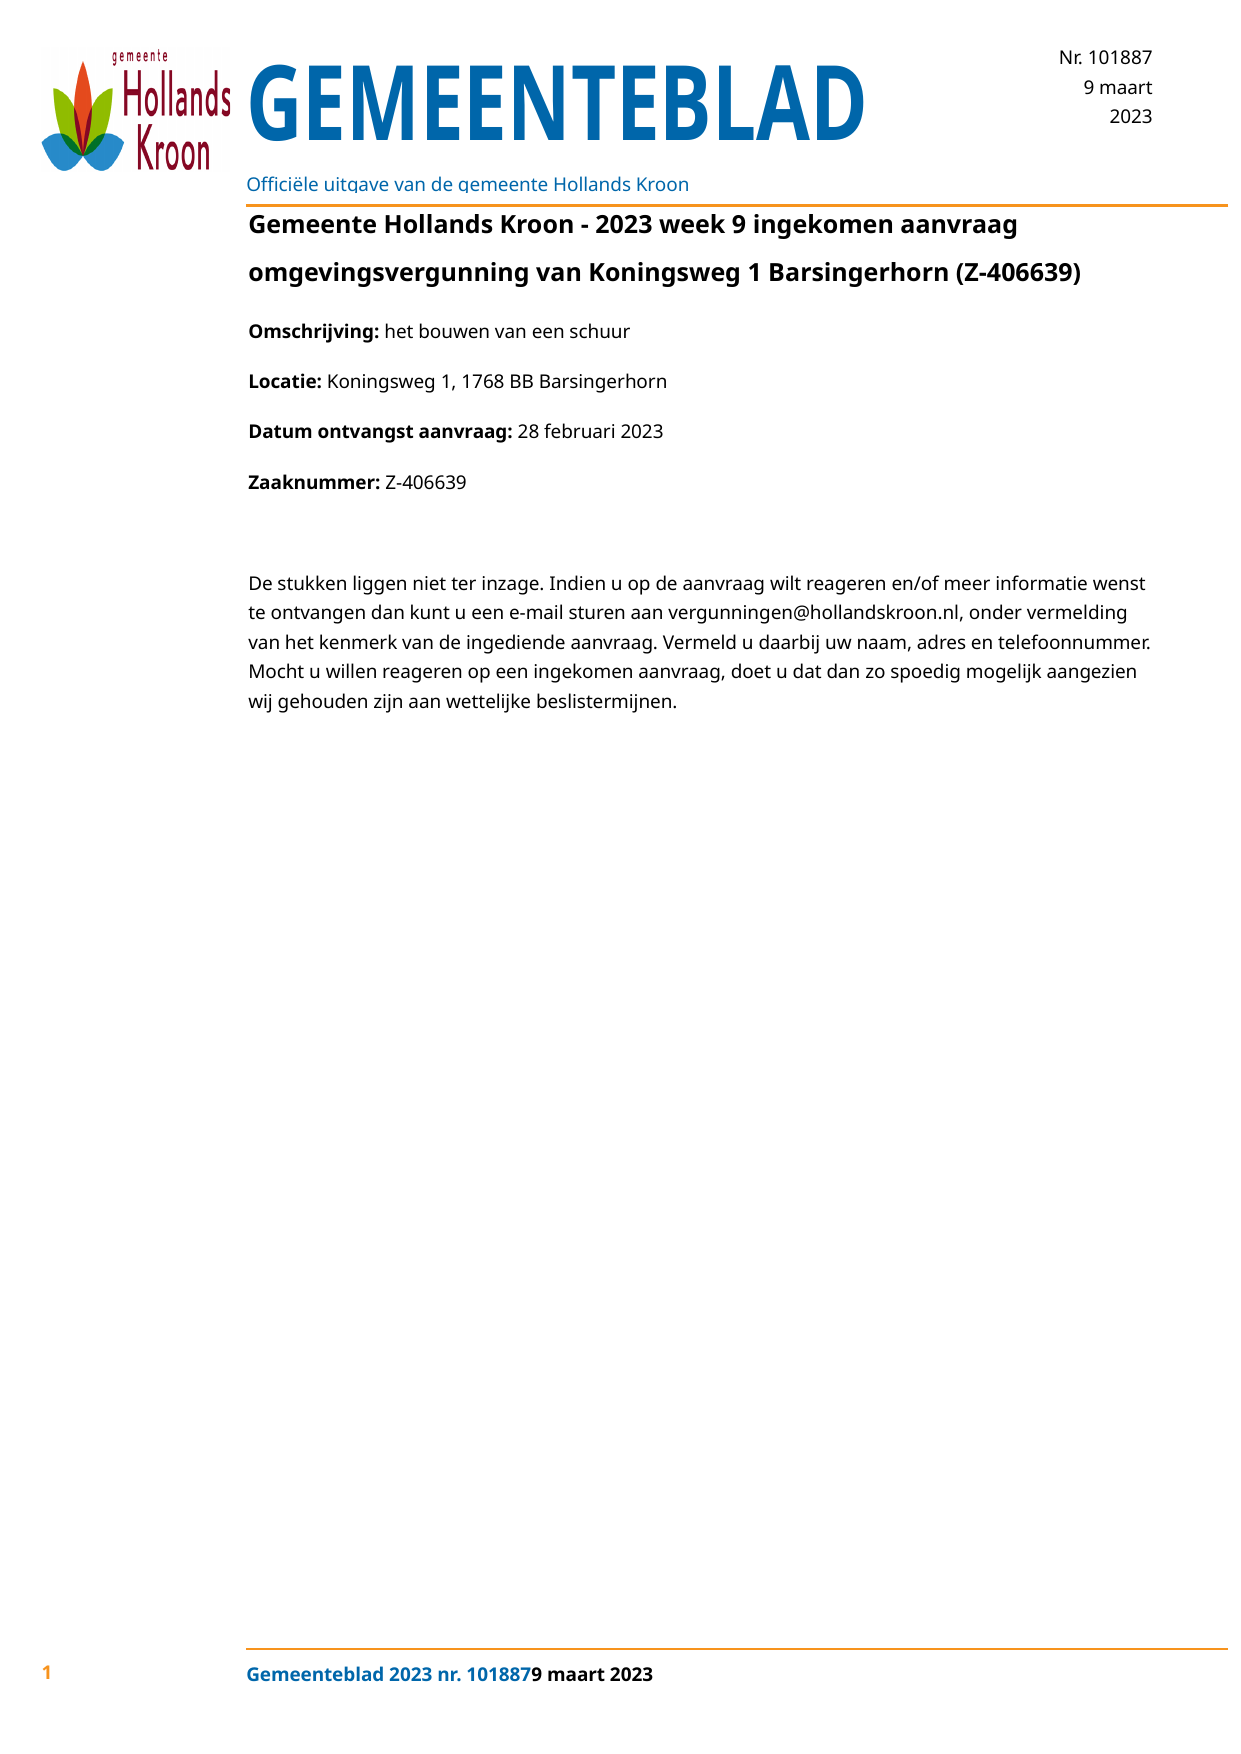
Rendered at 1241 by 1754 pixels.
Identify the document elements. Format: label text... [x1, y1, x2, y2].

text Datum ontvangst aanvraag: 28 februari 2023 [248, 419, 1152, 444]
text Gemeente Hollands Kroon - 2023 week 9 ingekomen aanvraag omgevingsvergunning van Koningsweg 1 Barsingerhorn (Z-406639) [248, 207, 1152, 288]
text De stukken liggen niet ter inzage. Indien u op de aanvraag wilt reageren en/of meer informatie wenst te ontvangen dan kunt u een e-mail sturen aan vergunningen@hollandskroon.nl, onder vermelding van het kenmerk van de ingediende aanvraag. Vermeld u daarbij uw naam, adres en telefoonnummer. Mocht u willen reageren op een ingekomen aanvraag, doet u dat dan zo spoedig mogelijk aangezien wij gehouden zijn aan wettelijke beslistermijnen. [248, 570, 1152, 714]
text Zaaknummer: Z-406639 [248, 469, 1152, 495]
picture [41, 47, 231, 172]
text Omschrijving: het bouwen van een schuur [248, 318, 1152, 344]
text Locatie: Koningsweg 1, 1768 BB Barsingerhorn [248, 368, 1152, 394]
